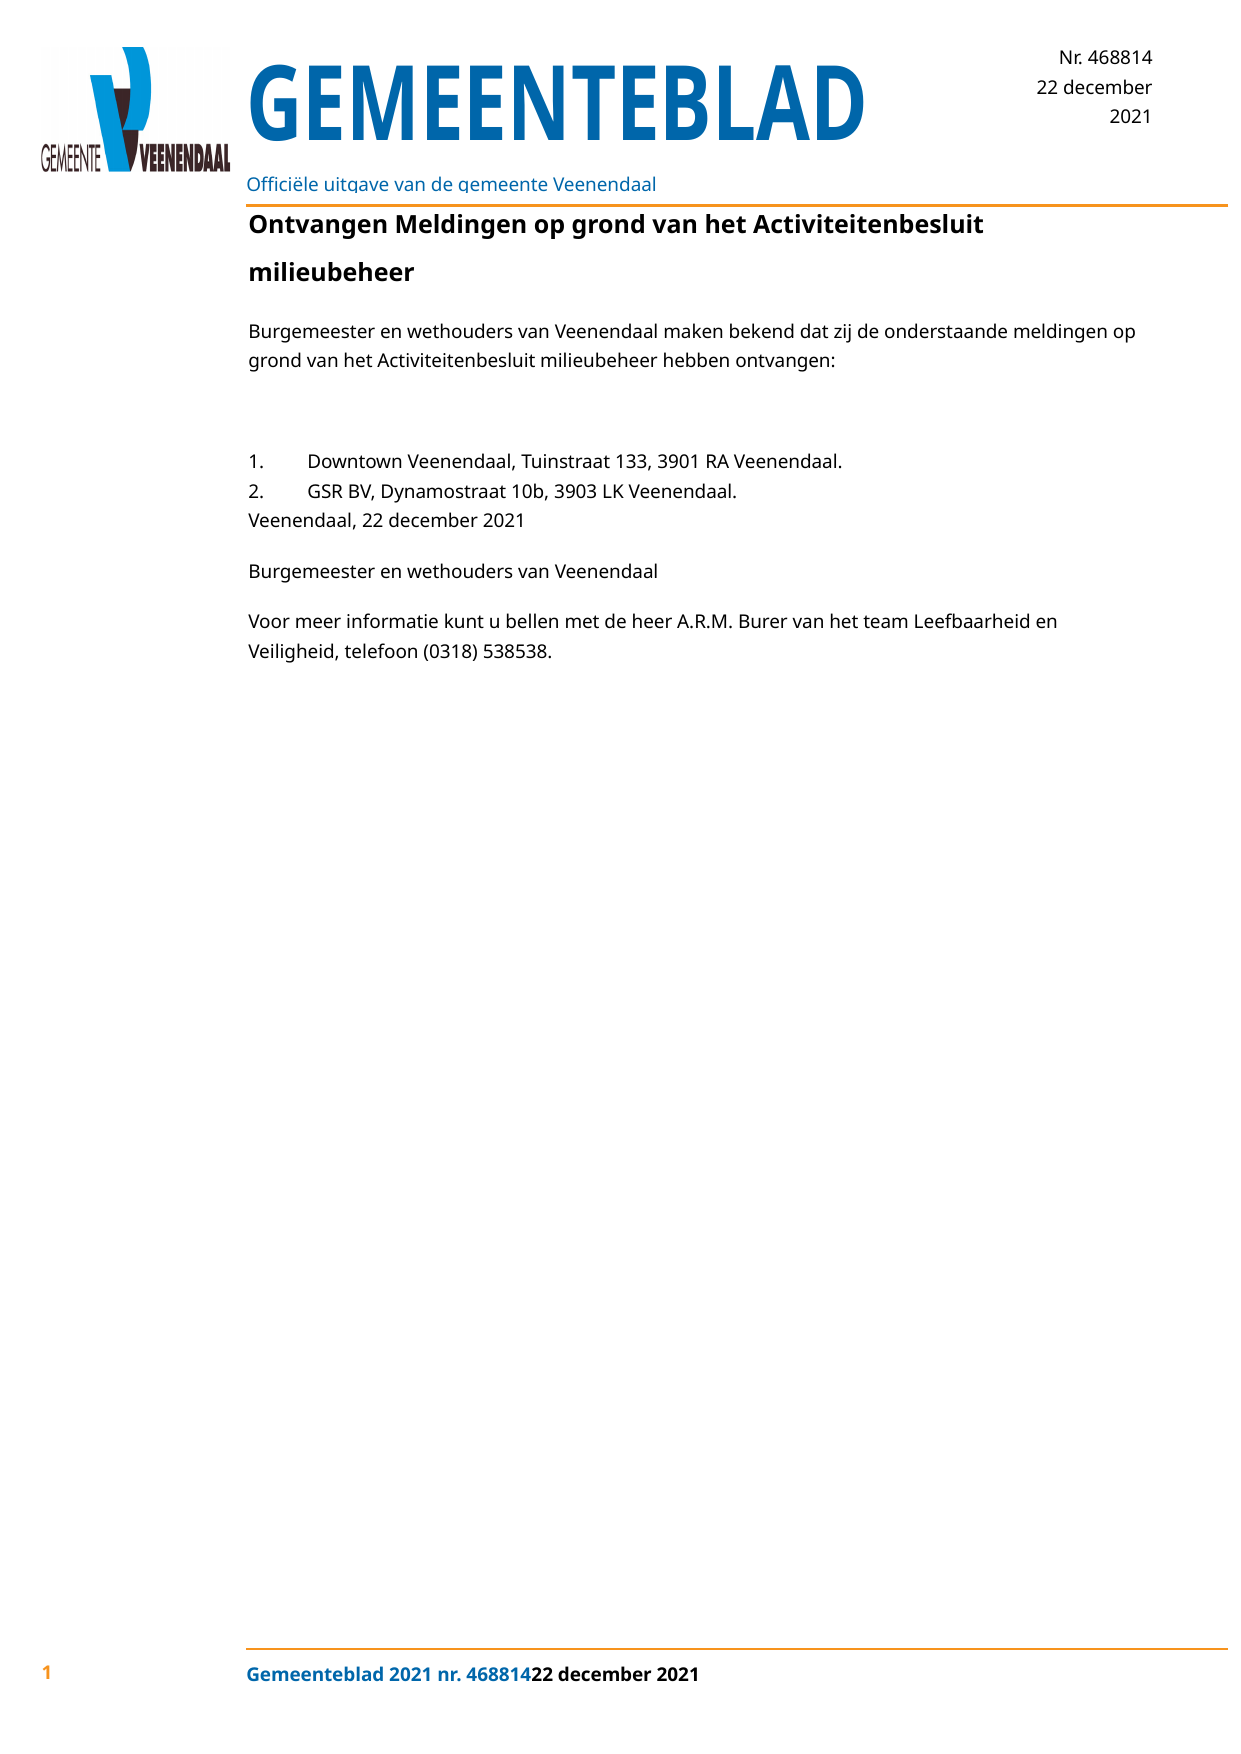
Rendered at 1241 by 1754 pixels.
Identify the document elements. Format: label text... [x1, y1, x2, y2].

picture [41, 47, 130, 172]
text Voor meer informatie kunt u bellen met de heer A.R.M. Burer van het team Leefbaarheid en Veiligheid, telefoon (0318) 538538. [248, 608, 1152, 664]
list GSR BV, Dynamostraat 10b, 3903 LK Veenendaal. [248, 478, 1152, 504]
picture [123, 47, 231, 172]
text Burgemeester en wethouders van Veenendaal maken bekend dat zij de onderstaande meldingen op grond van het Activiteitenbesluit milieubeheer hebben ontvangen: [248, 318, 1152, 373]
text Veenendaal, 22 december 2021 [248, 507, 1152, 533]
list Downtown Veenendaal, Tuinstraat 133, 3901 RA Veenendaal. [248, 448, 1152, 474]
text Burgemeester en wethouders van Veenendaal [248, 558, 1152, 584]
text Ontvangen Meldingen op grond van het Activiteitenbesluit milieubeheer [248, 207, 1152, 288]
